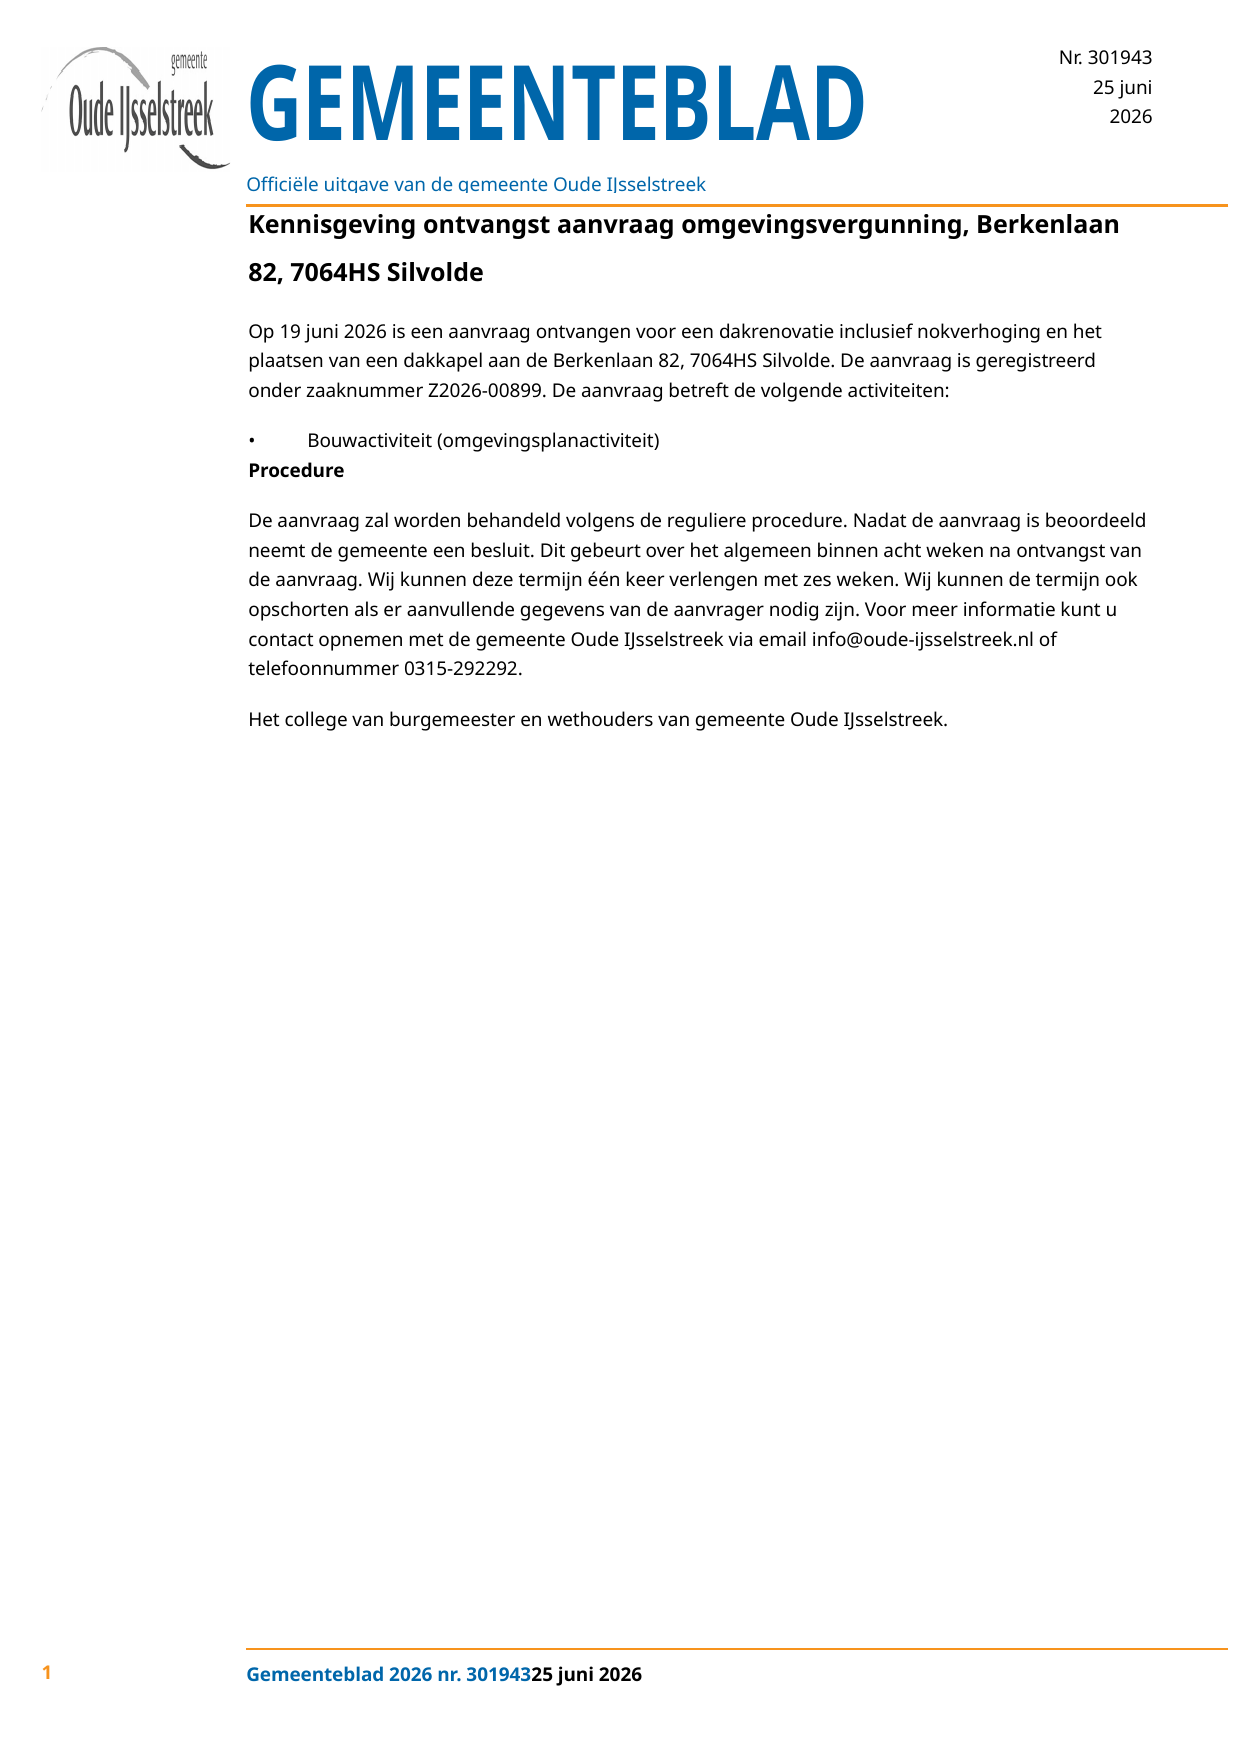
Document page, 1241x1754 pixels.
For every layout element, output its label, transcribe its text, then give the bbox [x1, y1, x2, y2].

picture [41, 47, 231, 172]
text Het college van burgemeester en wethouders van gemeente Oude IJsselstreek. [248, 706, 1152, 732]
text Procedure [248, 457, 1152, 483]
list Bouwactiviteit (omgevingsplanactiviteit) [248, 427, 1152, 453]
text De aanvraag zal worden behandeld volgens de reguliere procedure. Nadat de aanvraag is beoordeeld neemt de gemeente een besluit. Dit gebeurt over het algemeen binnen acht weken na ontvangst van de aanvraag. Wij kunnen deze termijn één keer verlengen met zes weken. Wij kunnen de termijn ook opschorten als er aanvullende gegevens van de aanvrager nodig zijn. Voor meer informatie kunt u contact opnemen met de gemeente Oude IJsselstreek via email info@oude-ijsselstreek.nl of telefoonnummer 0315-292292. [248, 507, 1152, 681]
text Op 19 juni 2026 is een aanvraag ontvangen voor een dakrenovatie inclusief nokverhoging en het plaatsen van een dakkapel aan de Berkenlaan 82, 7064HS Silvolde. De aanvraag is geregistreerd onder zaaknummer Z2026-00899. De aanvraag betreft de volgende activiteiten: [248, 318, 1152, 403]
text Kennisgeving ontvangst aanvraag omgevingsvergunning, Berkenlaan 82, 7064HS Silvolde [248, 207, 1152, 288]
